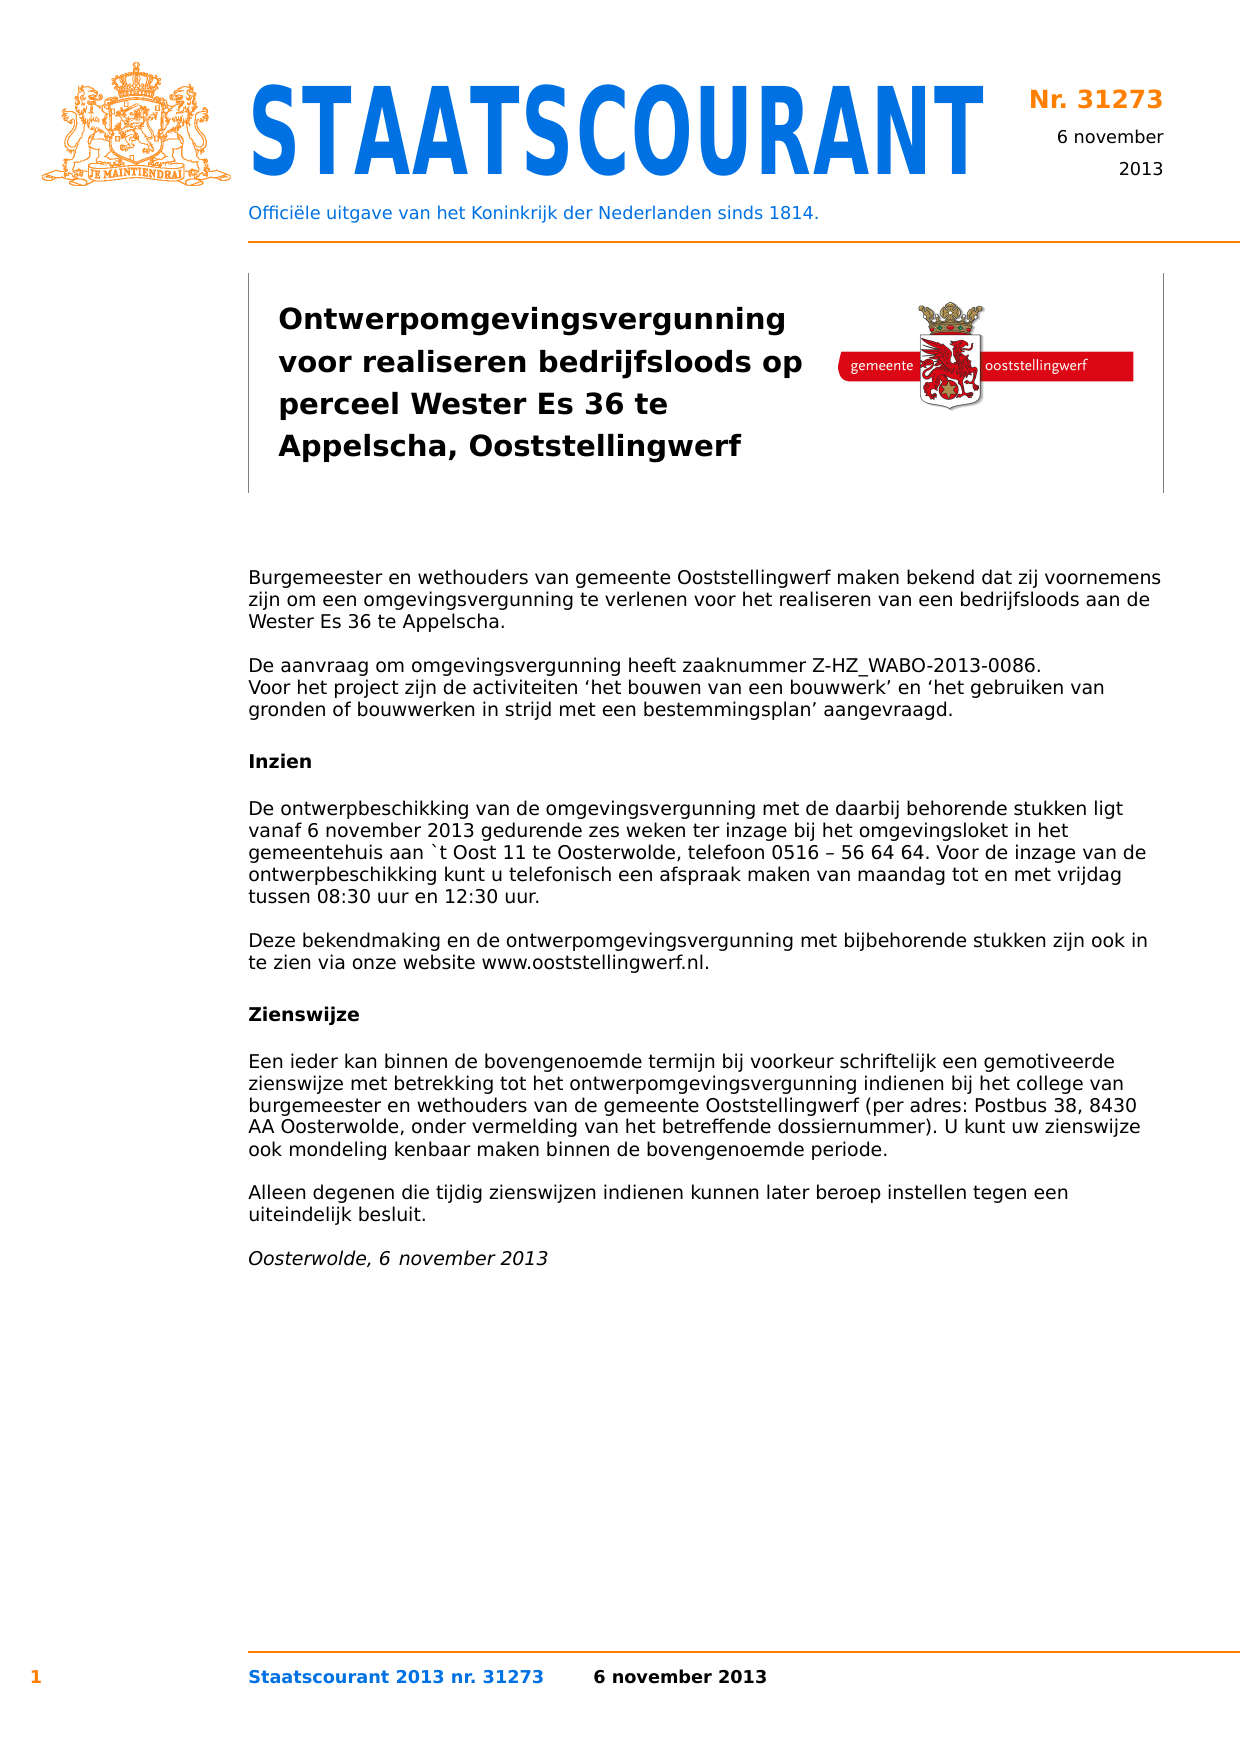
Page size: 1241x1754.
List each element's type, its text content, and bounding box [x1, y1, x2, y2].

table_cell Officiële uitgave van het Koninkrijk der Nederlanden sinds 1814. [248, 203, 1240, 241]
table_cell 6 november [998, 121, 1240, 153]
table_header Nr. 31273 [998, 62, 1240, 121]
subtitle Ontwerpomgevingsvergunning voor realiseren bedrijfsloods op perceel Wester Es 36 te Appelscha, Ooststellingwerf [249, 273, 1163, 493]
picture [41, 62, 231, 186]
table_header [25, 62, 248, 241]
subtitle Inzien [248, 751, 1163, 773]
text Alleen degenen die tijdig zienswijzen indienen kunnen later beroep instellen tegen een uiteindelijk besluit. [248, 1182, 1163, 1226]
text Burgemeester en wethouders van gemeente Ooststellingwerf maken bekend dat zij voornemens zijn om een omgevingsvergunning te verlenen voor het realiseren van een bedrijfsloods aan de Wester Es 36 te Appelscha. [248, 567, 1163, 633]
table_header STAATSCOURANT [248, 62, 998, 203]
table_cell 2013 [998, 153, 1240, 203]
text Een ieder kan binnen de bovengenoemde termijn bij voorkeur schriftelijk een gemotiveerde zienswijze met betrekking tot het ontwerpomgevingsvergunning indienen bij het college van burgemeester en wethouders van de gemeente Ooststellingwerf (per adres: Postbus 38, 8430 AA Oosterwolde, onder vermelding van het betreffende dossiernummer). U kunt uw zienswijze ook mondeling kenbaar maken binnen de bovengenoemde periode. [248, 1051, 1163, 1160]
text Voor het project zijn de activiteiten ‘het bouwen van een bouwwerk’ en ‘het gebruiken van gronden of bouwwerken in strijd met een bestemmingsplan’ aangevraagd. [248, 677, 1163, 721]
text De ontwerpbeschikking van de omgevingsvergunning met de daarbij behorende stukken ligt vanaf 6 november 2013 gedurende zes weken ter inzage bij het omgevingsloket in het gemeentehuis aan `t Oost 11 te Oosterwolde, telefoon 0516 – 56 64 64. Voor de inzage van de ontwerpbeschikking kunt u telefonisch een afspraak maken van maandag tot en met vrijdag tussen 08:30 uur en 12:30 uur. [248, 798, 1163, 908]
picture [838, 302, 1134, 415]
text Deze bekendmaking en de ontwerpomgevingsvergunning met bijbehorende stukken zijn ook in te zien via onze website www.ooststellingwerf.nl. [248, 929, 1163, 973]
text De aanvraag om omgevingsvergunning heeft zaaknummer Z-HZ_WABO-2013-0086. [248, 655, 1163, 677]
subtitle Zienswijze [248, 1003, 1163, 1026]
text Oosterwolde, 6 november 2013 [248, 1248, 1163, 1270]
